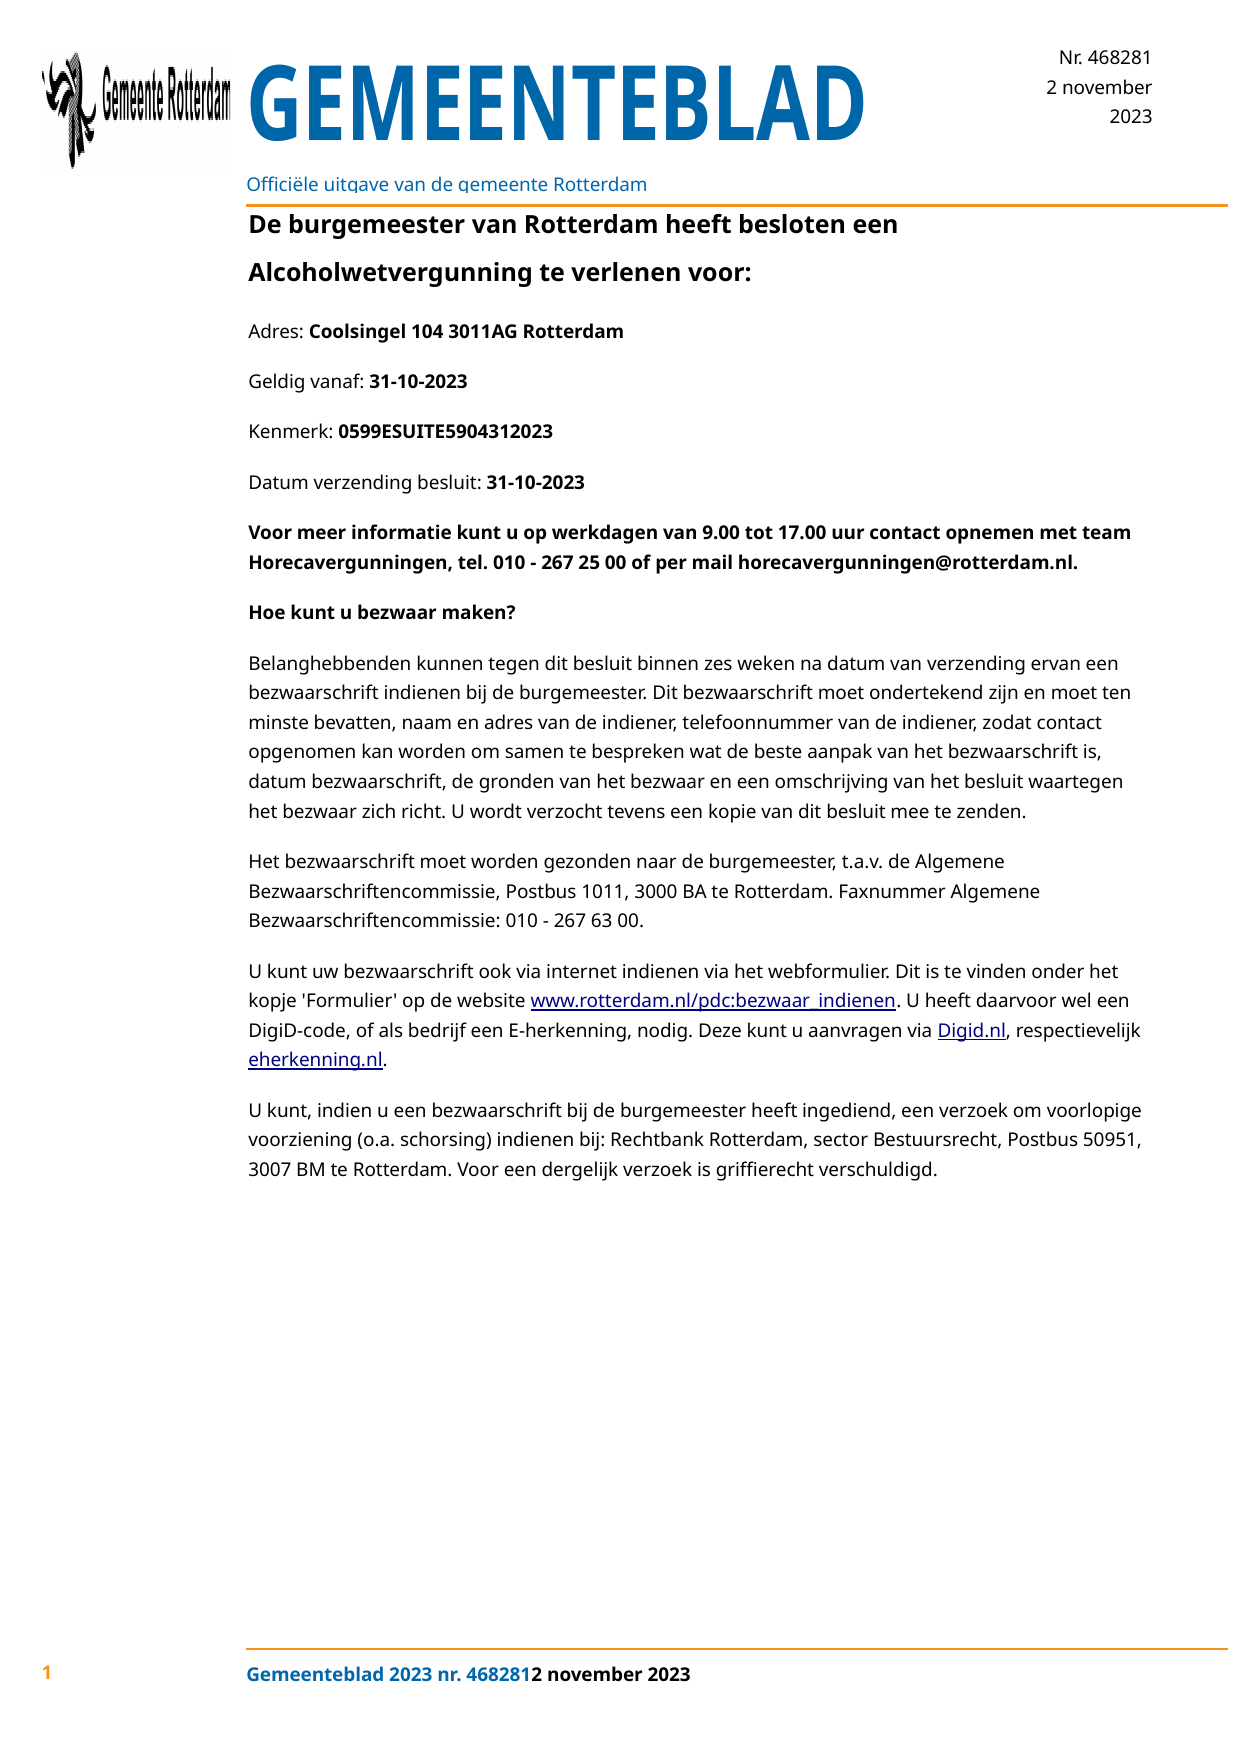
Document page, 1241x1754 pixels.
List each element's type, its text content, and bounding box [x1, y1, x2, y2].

text Datum verzending besluit: 31-10-2023 [248, 469, 1152, 495]
text Adres: Coolsingel 104 3011AG Rotterdam [248, 318, 1152, 344]
text Voor meer informatie kunt u op werkdagen van 9.00 tot 17.00 uur contact opnemen met team Horecavergunningen, tel. 010 - 267 25 00 of per mail horecavergunningen@rotterdam.nl. [248, 519, 1152, 575]
text Hoe kunt u bezwaar maken? [248, 599, 1152, 625]
text Kenmerk: 0599ESUITE5904312023 [248, 419, 1152, 444]
text Het bezwaarschrift moet worden gezonden naar de burgemeester, t.a.v. de Algemene Bezwaarschriftencommissie, Postbus 1011, 3000 BA te Rotterdam. Faxnummer Algemene Bezwaarschriftencommissie: 010 - 267 63 00. [248, 848, 1152, 933]
picture [41, 47, 231, 172]
text Geldig vanaf: 31-10-2023 [248, 368, 1152, 394]
text U kunt, indien u een bezwaarschrift bij de burgemeester heeft ingediend, een verzoek om voorlopige voorziening (o.a. schorsing) indienen bij: Rechtbank Rotterdam, sector Bestuursrecht, Postbus 50951, 3007 BM te Rotterdam. Voor een dergelijk verzoek is griffierecht verschuldigd. [248, 1097, 1152, 1182]
text Belanghebbenden kunnen tegen dit besluit binnen zes weken na datum van verzending ervan een bezwaarschrift indienen bij de burgemeester. Dit bezwaarschrift moet ondertekend zijn en moet ten minste bevatten, naam en adres van de indiener, telefoonnummer van de indiener, zodat contact opgenomen kan worden om samen te bespreken wat de beste aanpak van het bezwaarschrift is, datum bezwaarschrift, de gronden van het bezwaar en een omschrijving van het besluit waartegen het bezwaar zich richt. U wordt verzocht tevens een kopie van dit besluit mee te zenden. [248, 650, 1152, 824]
text De burgemeester van Rotterdam heeft besloten een Alcoholwetvergunning te verlenen voor: [248, 207, 1152, 288]
text U kunt uw bezwaarschrift ook via internet indienen via het webformulier. Dit is te vinden onder het kopje 'Formulier' op de website www.rotterdam.nl/pdc:bezwaar_indienen. U heeft daarvoor wel een DigiD-code, of als bedrijf een E-herkenning, nodig. Deze kunt u aanvragen via Digid.nl, respectievelijk eherkenning.nl. [248, 958, 1152, 1072]
